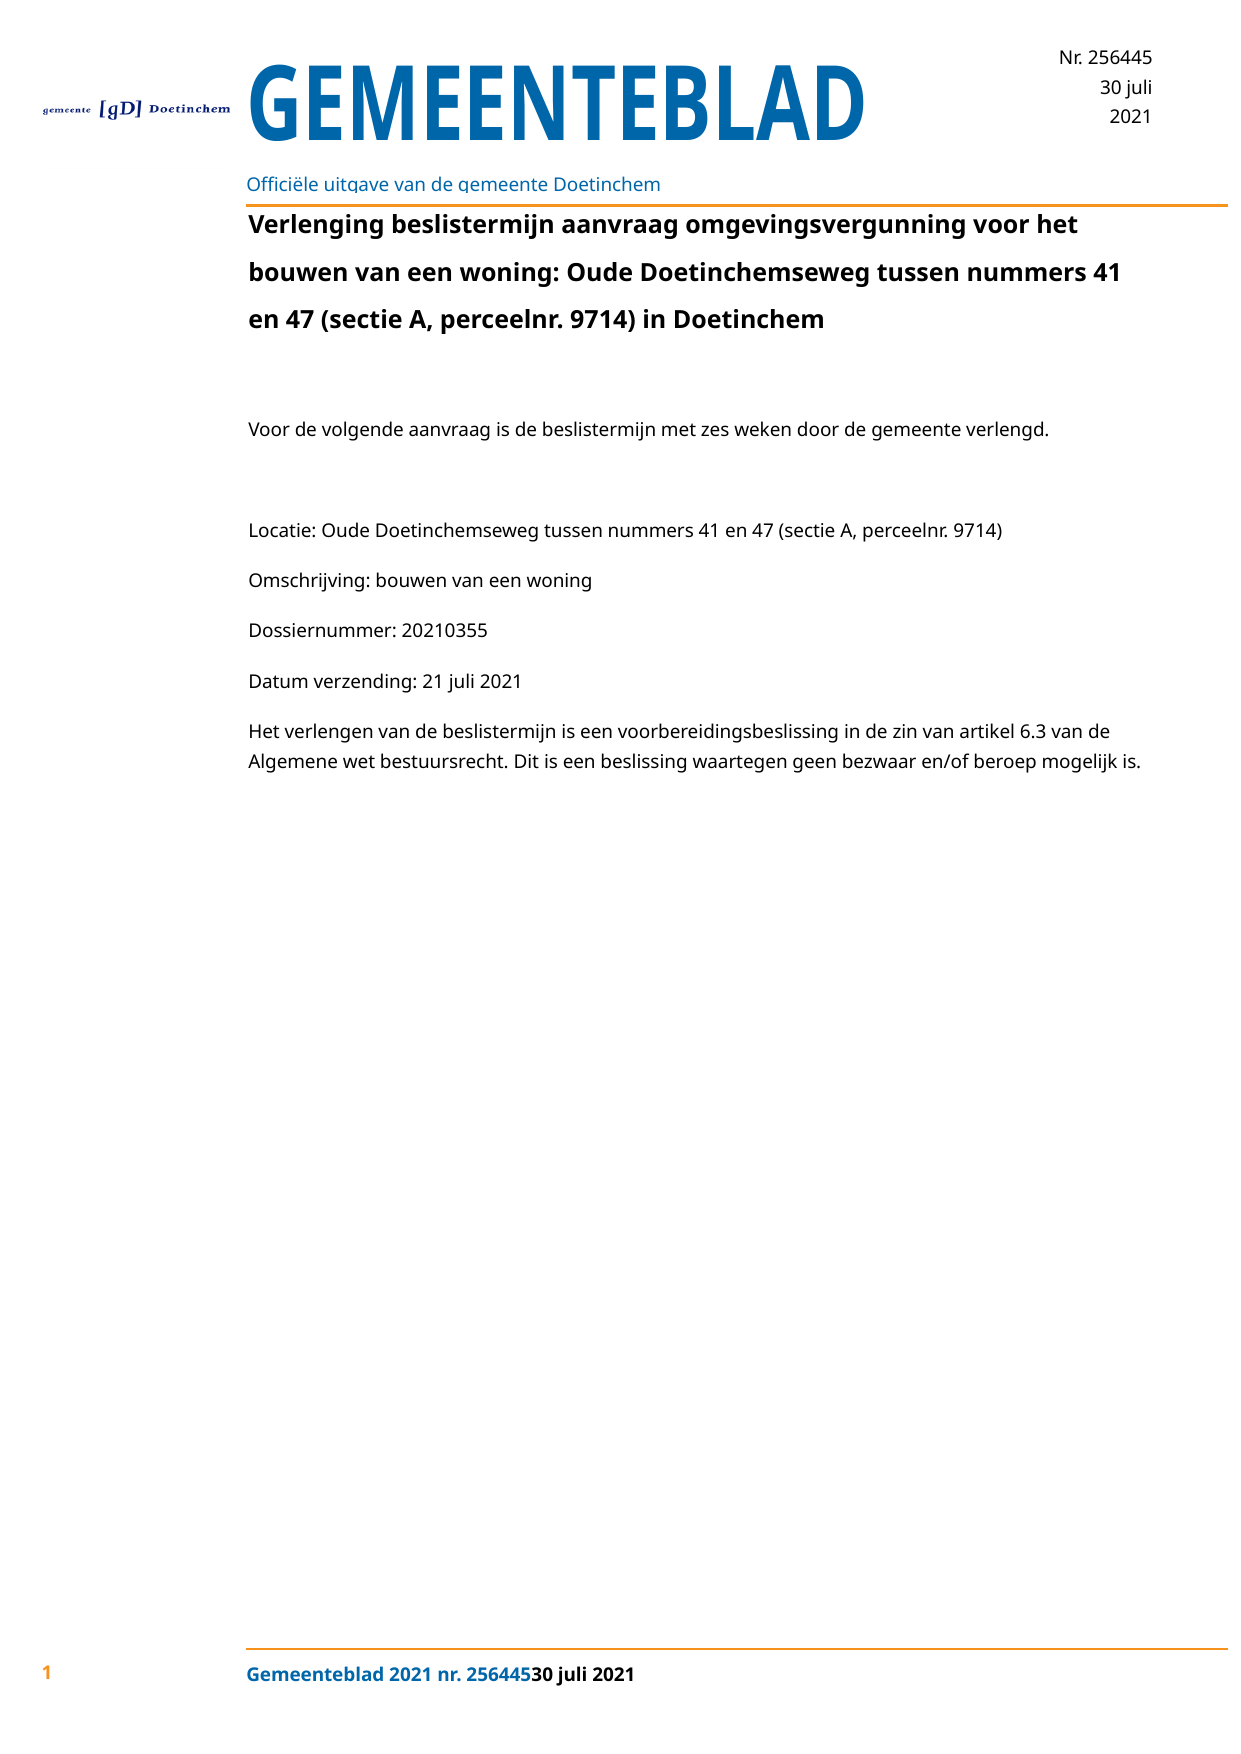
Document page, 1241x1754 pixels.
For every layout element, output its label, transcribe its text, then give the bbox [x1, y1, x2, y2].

text Dossiernummer: 20210355 [248, 618, 1152, 643]
text Verlenging beslistermijn aanvraag omgevingsvergunning voor het bouwen van een woning: Oude Doetinchemseweg tussen nummers 41 en 47 (sectie A, perceelnr. 9714) in Doetinchem [248, 207, 1152, 336]
text Voor de volgende aanvraag is de beslistermijn met zes weken door de gemeente verlengd. [248, 416, 1152, 442]
text Locatie: Oude Doetinchemseweg tussen nummers 41 en 47 (sectie A, perceelnr. 9714) [248, 517, 1152, 542]
picture [41, 47, 231, 172]
text Omschrijving: bouwen van een woning [248, 567, 1152, 593]
text Datum verzending: 21 juli 2021 [248, 668, 1152, 694]
text Het verlengen van de beslistermijn is een voorbereidingsbeslissing in de zin van artikel 6.3 van de Algemene wet bestuursrecht. Dit is een beslissing waartegen geen bezwaar en/of beroep mogelijk is. [248, 718, 1152, 774]
